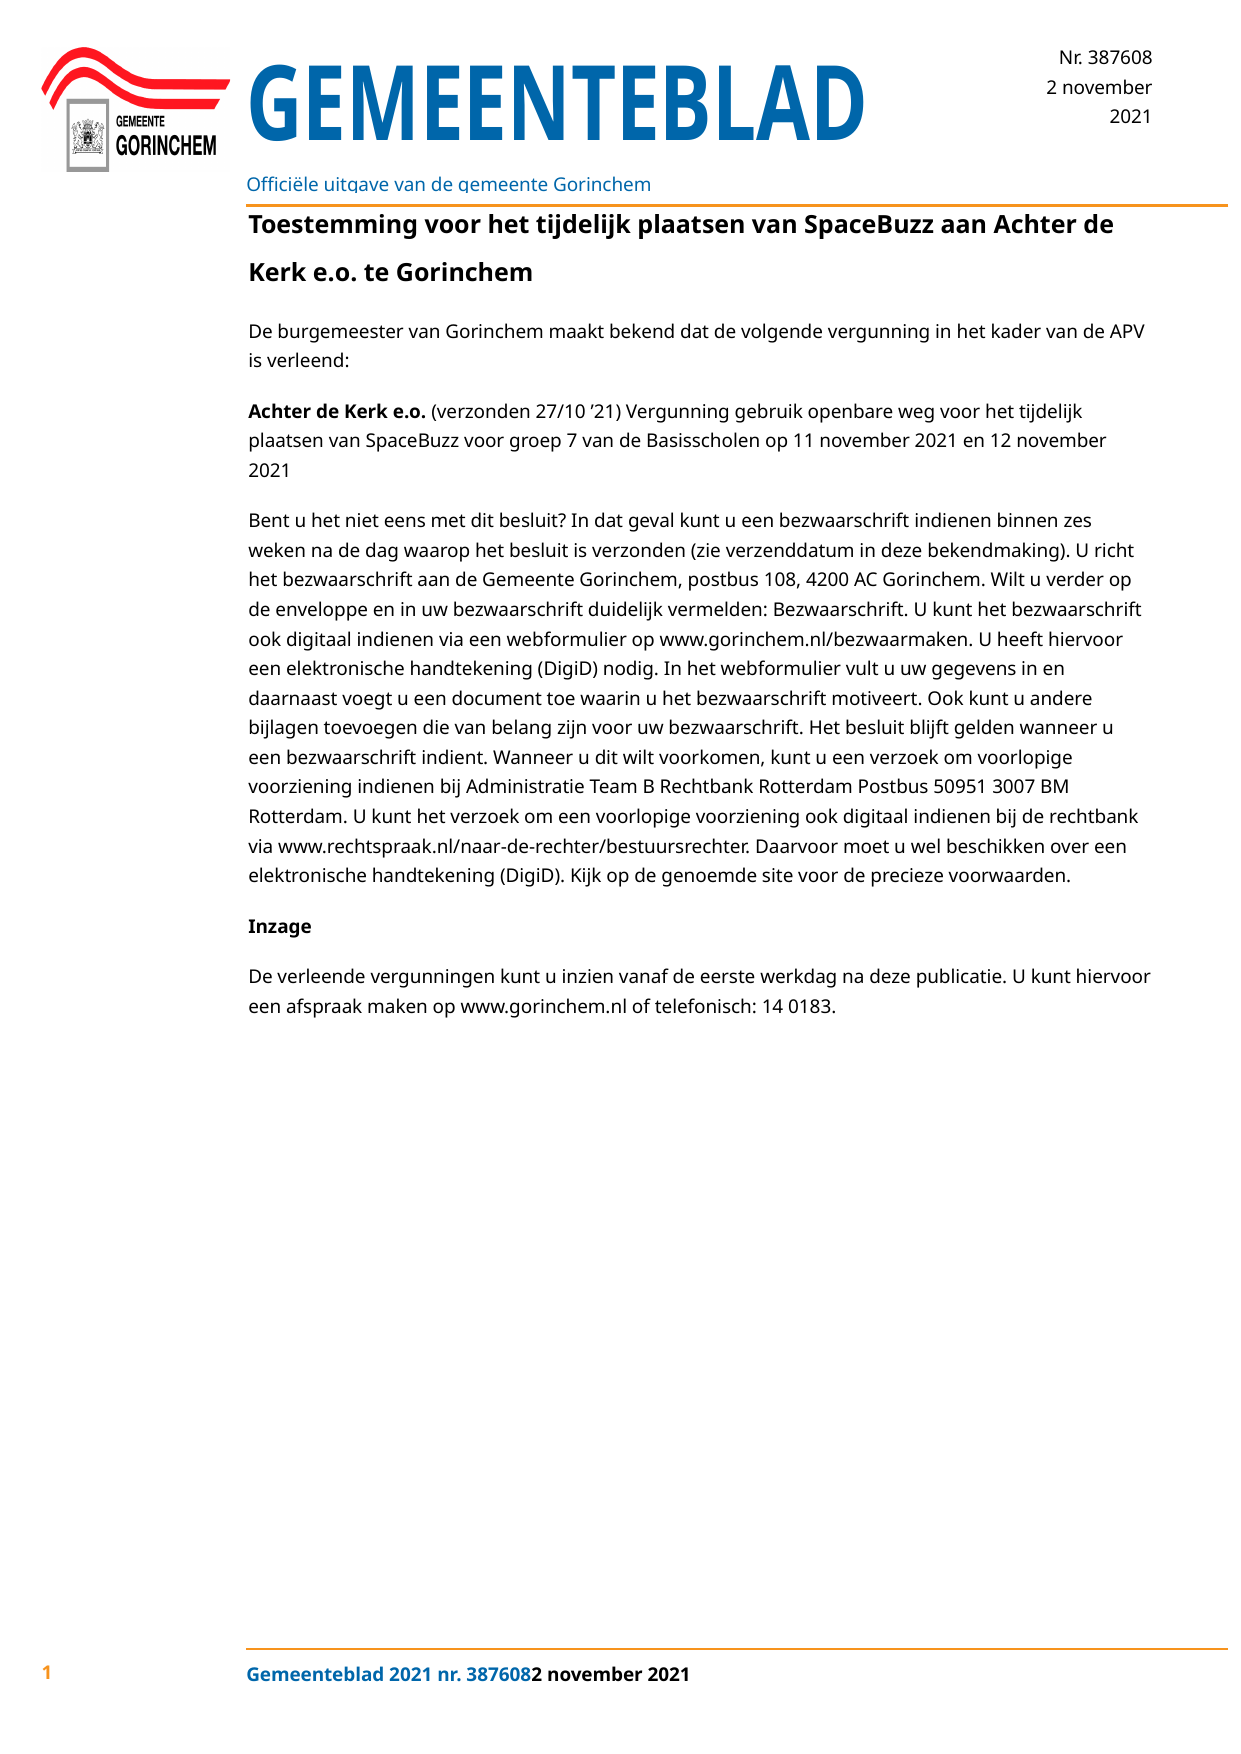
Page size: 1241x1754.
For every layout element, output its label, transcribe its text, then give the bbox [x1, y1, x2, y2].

text Achter de Kerk e.o. (verzonden 27/10 ’21) Vergunning gebruik openbare weg voor het tijdelijk plaatsen van SpaceBuzz voor groep 7 van de Basisscholen op 11 november 2021 en 12 november 2021 [248, 398, 1152, 483]
text Inzage [248, 913, 1152, 939]
text De burgemeester van Gorinchem maakt bekend dat de volgende vergunning in het kader van de APV is verleend: [248, 318, 1152, 373]
text Bent u het niet eens met dit besluit? In dat geval kunt u een bezwaarschrift indienen binnen zes weken na de dag waarop het besluit is verzonden (zie verzenddatum in deze bekendmaking). U richt het bezwaarschrift aan de Gemeente Gorinchem, postbus 108, 4200 AC Gorinchem. Wilt u verder op de enveloppe en in uw bezwaarschrift duidelijk vermelden: Bezwaarschrift. U kunt het bezwaarschrift ook digitaal indienen via een webformulier op www.gorinchem.nl/bezwaarmaken. U heeft hiervoor een elektronische handtekening (DigiD) nodig. In het webformulier vult u uw gegevens in en daarnaast voegt u een document toe waarin u het bezwaarschrift motiveert. Ook kunt u andere bijlagen toevoegen die van belang zijn voor uw bezwaarschrift. Het besluit blijft gelden wanneer u een bezwaarschrift indient. Wanneer u dit wilt voorkomen, kunt u een verzoek om voorlopige voorziening indienen bij Administratie Team B Rechtbank Rotterdam Postbus 50951 3007 BM Rotterdam. U kunt het verzoek om een voorlopige voorziening ook digitaal indienen bij de rechtbank via www.rechtspraak.nl/naar-de-rechter/bestuursrechter. Daarvoor moet u wel beschikken over een elektronische handtekening (DigiD). Kijk op de genoemde site voor de precieze voorwaarden. [248, 507, 1152, 888]
picture [41, 47, 231, 172]
text Toestemming voor het tijdelijk plaatsen van SpaceBuzz aan Achter de Kerk e.o. te Gorinchem [248, 207, 1152, 288]
text De verleende vergunningen kunt u inzien vanaf de eerste werkdag na deze publicatie. U kunt hiervoor een afspraak maken op www.gorinchem.nl of telefonisch: 14 0183. [248, 963, 1152, 1019]
